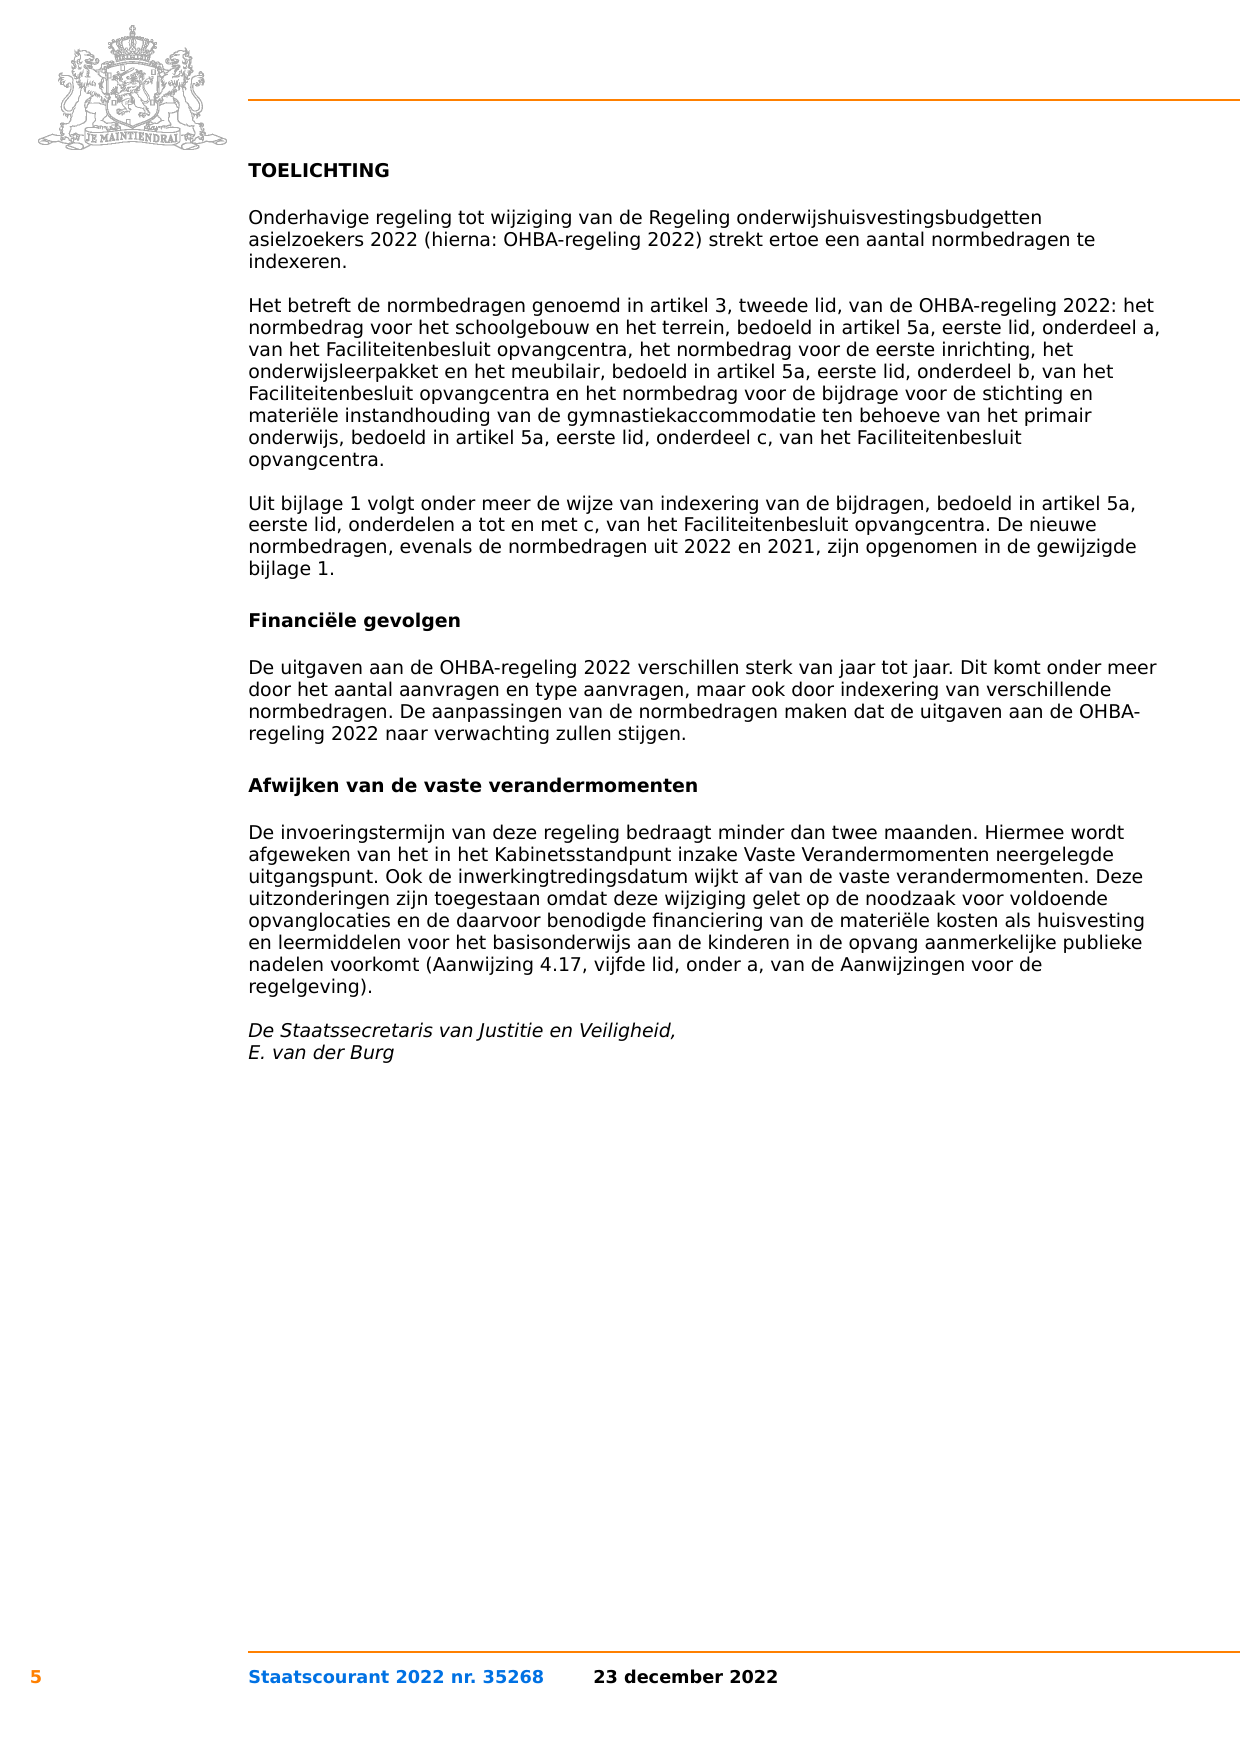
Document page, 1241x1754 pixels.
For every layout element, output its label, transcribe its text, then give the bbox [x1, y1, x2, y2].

text Uit bijlage 1 volgt onder meer de wijze van indexering van de bijdragen, bedoeld in artikel 5a, eerste lid, onderdelen a tot en met c, van het Faciliteitenbesluit opvangcentra. De nieuwe normbedragen, evenals de normbedragen uit 2022 en 2021, zijn opgenomen in de gewijzigde bijlage 1. [248, 492, 1163, 580]
subtitle TOELICHTING [248, 160, 1163, 182]
picture [38, 25, 227, 150]
text De invoeringstermijn van deze regeling bedraagt minder dan twee maanden. Hiermee wordt afgeweken van het in het Kabinetsstandpunt inzake Vaste Verandermomenten neergelegde uitgangspunt. Ook de inwerkingtredingsdatum wijkt af van de vaste verandermomenten. Deze uitzonderingen zijn toegestaan omdat deze wijziging gelet op de noodzaak voor voldoende opvanglocaties en de daarvoor benodigde financiering van de materiële kosten als huisvesting en leermiddelen voor het basisonderwijs aan de kinderen in de opvang aanmerkelijke publieke nadelen voorkomt (Aanwijzing 4.17, vijfde lid, onder a, van de Aanwijzingen voor de regelgeving). [248, 822, 1163, 998]
text De uitgaven aan de OHBA-regeling 2022 verschillen sterk van jaar tot jaar. Dit komt onder meer door het aantal aanvragen en type aanvragen, maar ook door indexering van verschillende normbedragen. De aanpassingen van de normbedragen maken dat de uitgaven aan de OHBA-regeling 2022 naar verwachting zullen stijgen. [248, 657, 1163, 745]
text De Staatssecretaris van Justitie en Veiligheid, E. van der Burg [248, 1020, 1163, 1064]
text Het betreft de normbedragen genoemd in artikel 3, tweede lid, van de OHBA-regeling 2022: het normbedrag voor het schoolgebouw en het terrein, bedoeld in artikel 5a, eerste lid, onderdeel a, van het Faciliteitenbesluit opvangcentra, het normbedrag voor de eerste inrichting, het onderwijsleerpakket en het meubilair, bedoeld in artikel 5a, eerste lid, onderdeel b, van het Faciliteitenbesluit opvangcentra en het normbedrag voor de bijdrage voor de stichting en materiële instandhouding van de gymnastiekaccommodatie ten behoeve van het primair onderwijs, bedoeld in artikel 5a, eerste lid, onderdeel c, van het Faciliteitenbesluit opvangcentra. [248, 295, 1163, 471]
subtitle Financiële gevolgen [248, 610, 1163, 632]
text Onderhavige regeling tot wijziging van de Regeling onderwijshuisvestingsbudgetten asielzoekers 2022 (hierna: OHBA-regeling 2022) strekt ertoe een aantal normbedragen te indexeren. [248, 207, 1163, 273]
subtitle Afwijken van de vaste verandermomenten [248, 775, 1163, 797]
